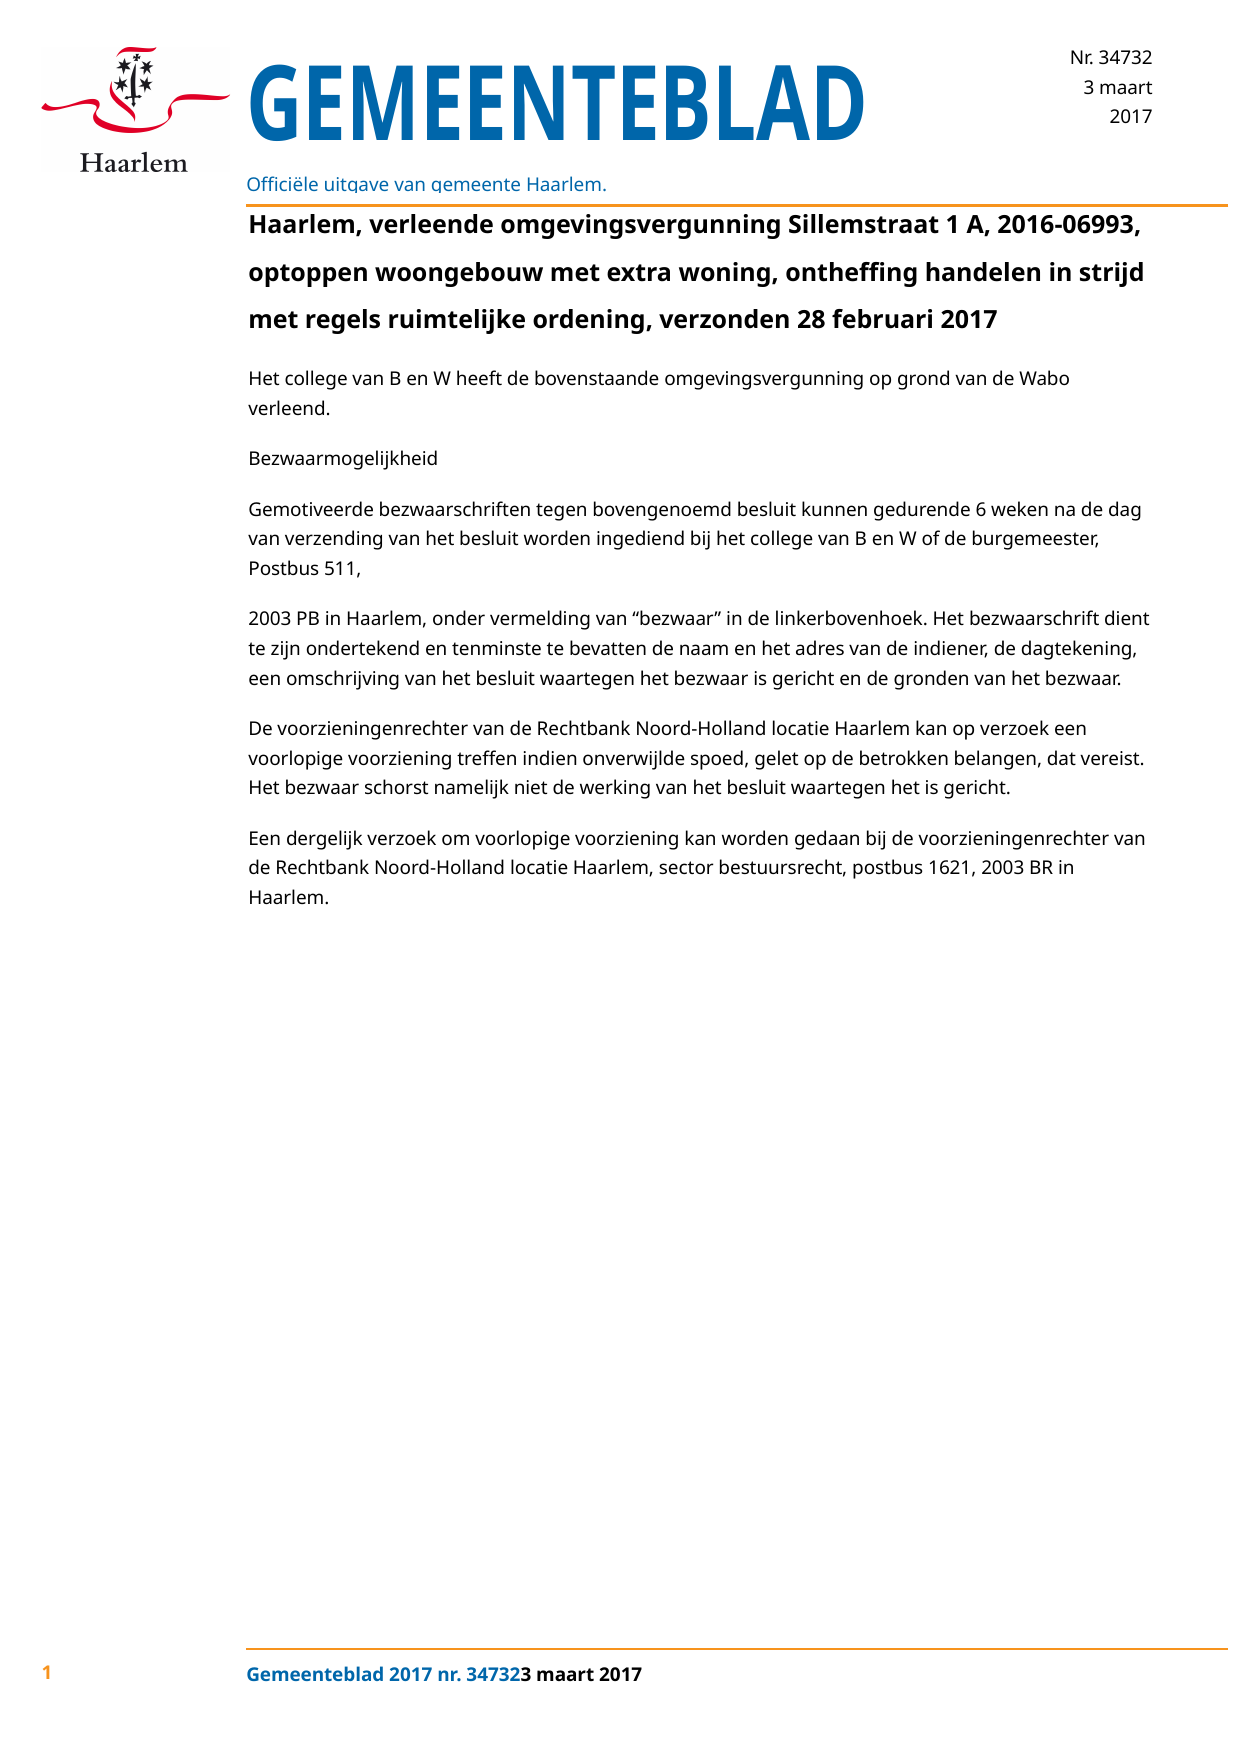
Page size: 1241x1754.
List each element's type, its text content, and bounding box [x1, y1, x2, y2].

text Haarlem, verleende omgevingsvergunning Sillemstraat 1 A, 2016-06993, optoppen woongebouw met extra woning, ontheffing handelen in strijd met regels ruimtelijke ordening, verzonden 28 februari 2017 [248, 207, 1152, 336]
text Gemotiveerde bezwaarschriften tegen bovengenoemd besluit kunnen gedurende 6 weken na de dag van verzending van het besluit worden ingediend bij het college van B en W of de burgemeester, Postbus 511, [248, 496, 1152, 581]
text De voorzieningenrechter van de Rechtbank Noord-Holland locatie Haarlem kan op verzoek een voorlopige voorziening treffen indien onverwijlde spoed, gelet op de betrokken belangen, dat vereist. Het bezwaar schorst namelijk niet de werking van het besluit waartegen het is gericht. [248, 715, 1152, 800]
text Een dergelijk verzoek om voorlopige voorziening kan worden gedaan bij de voorzieningenrechter van de Rechtbank Noord-Holland locatie Haarlem, sector bestuursrecht, postbus 1621, 2003 BR in Haarlem. [248, 825, 1152, 909]
text 2003 PB in Haarlem, onder vermelding van “bezwaar” in de linkerbovenhoek. Het bezwaarschrift dient te zijn ondertekend en tenminste te bevatten de naam en het adres van de indiener, de dagtekening, een omschrijving van het besluit waartegen het bezwaar is gericht en de gronden van het bezwaar. [248, 606, 1152, 690]
text Het college van B en W heeft de bovenstaande omgevingsvergunning op grond van de Wabo verleend. [248, 366, 1152, 421]
picture [41, 47, 231, 172]
text Bezwaarmogelijkheid [248, 446, 1152, 471]
